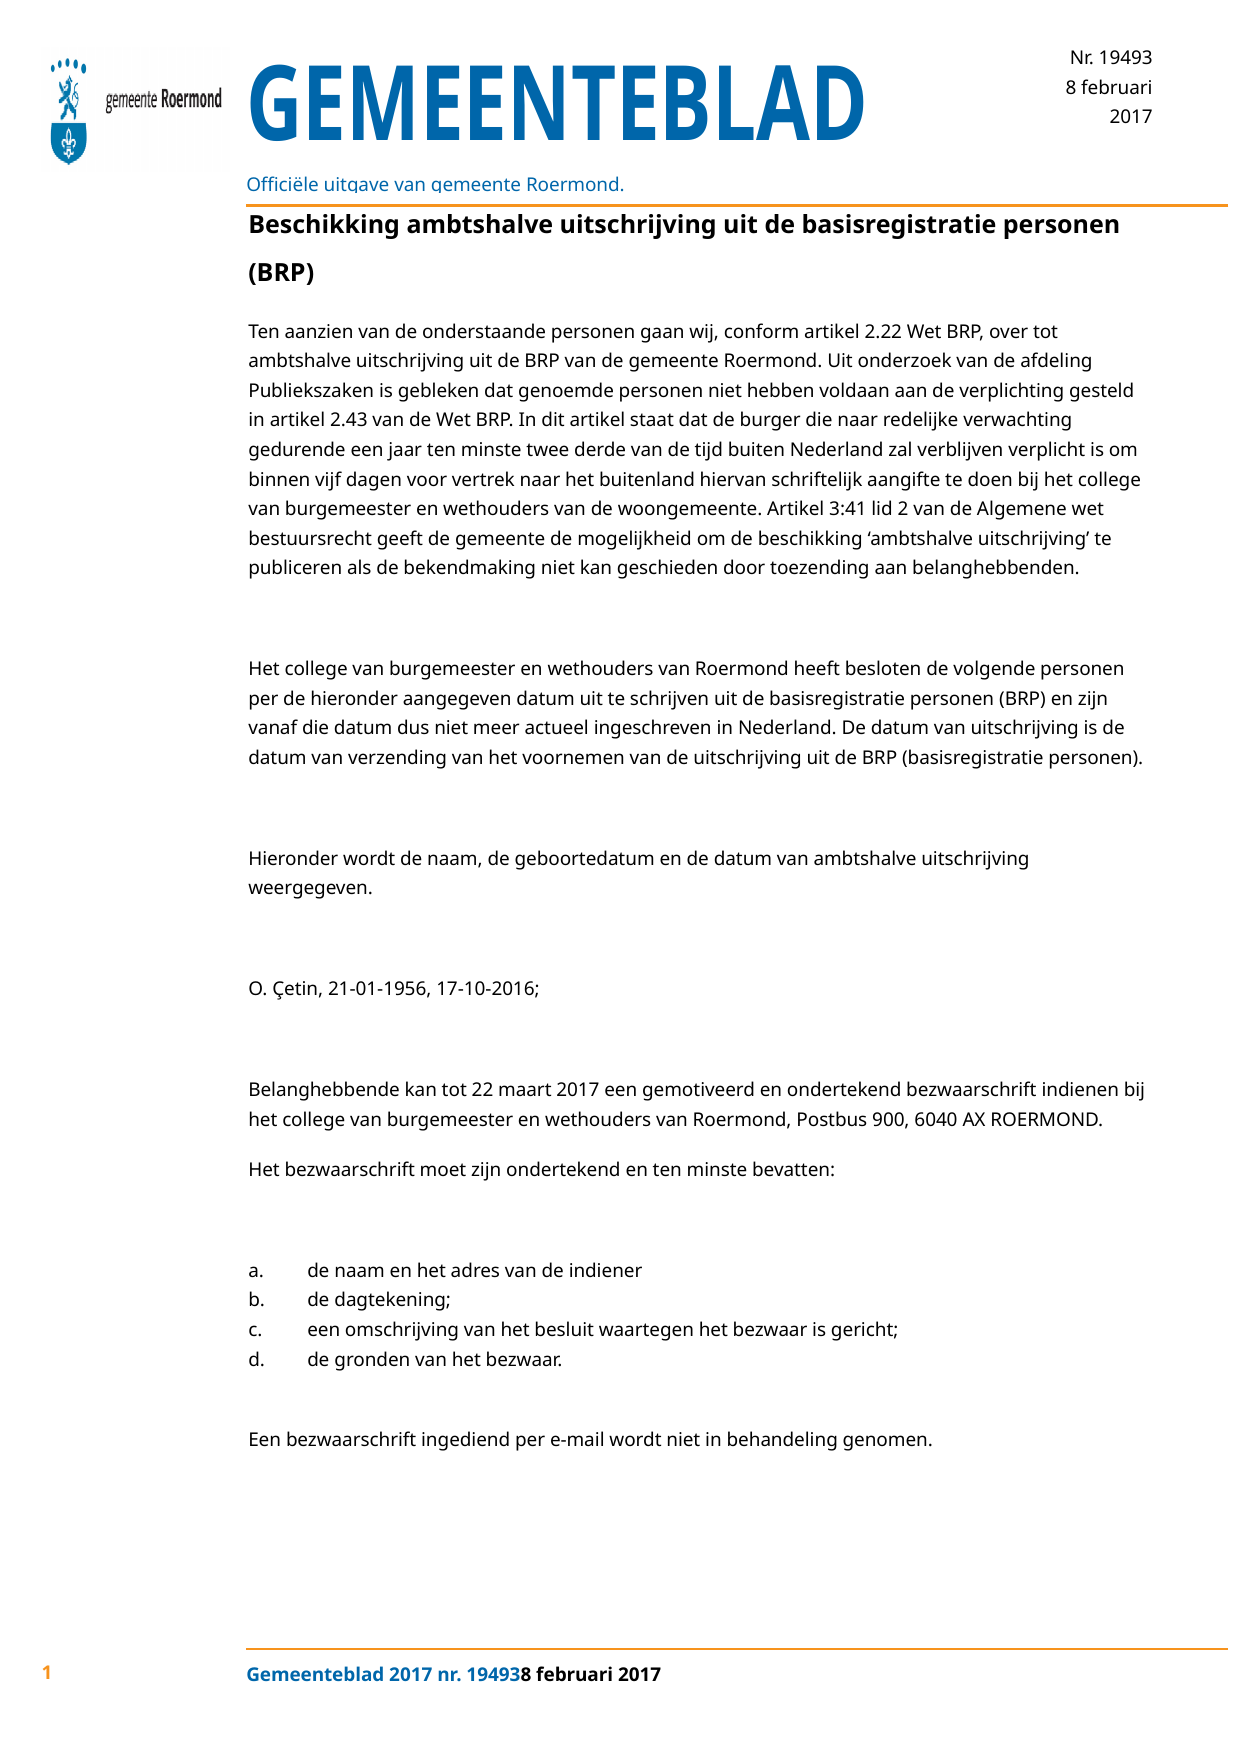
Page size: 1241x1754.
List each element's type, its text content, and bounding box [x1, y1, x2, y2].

list de dagtekening; [248, 1287, 1152, 1312]
text Belanghebbende kan tot 22 maart 2017 een gemotiveerd en ondertekend bezwaarschrift indienen bij het college van burgemeester en wethouders van Roermond, Postbus 900, 6040 AX ROERMOND. [248, 1076, 1152, 1132]
text Het college van burgemeester en wethouders van Roermond heeft besloten de volgende personen per de hieronder aangegeven datum uit te schrijven uit de basisregistratie personen (BRP) en zijn vanaf die datum dus niet meer actueel ingeschreven in Nederland. De datum van uitschrijving is de datum van verzending van het voornemen van de uitschrijving uit de BRP (basisregistratie personen). [248, 655, 1152, 770]
text Ten aanzien van de onderstaande personen gaan wij, conform artikel 2.22 Wet BRP, over tot ambtshalve uitschrijving uit de BRP van de gemeente Roermond. Uit onderzoek van de afdeling Publiekszaken is gebleken dat genoemde personen niet hebben voldaan aan de verplichting gesteld in artikel 2.43 van de Wet BRP. In dit artikel staat dat de burger die naar redelijke verwachting gedurende een jaar ten minste twee derde van de tijd buiten Nederland zal verblijven verplicht is om binnen vijf dagen voor vertrek naar het buitenland hiervan schriftelijk aangifte te doen bij het college van burgemeester en wethouders van de woongemeente. Artikel 3:41 lid 2 van de Algemene wet bestuursrecht geeft de gemeente de mogelijkheid om de beschikking ‘ambtshalve uitschrijving’ te publiceren als de bekendmaking niet kan geschieden door toezending aan belanghebbenden. [248, 318, 1152, 580]
text Beschikking ambtshalve uitschrijving uit de basisregistratie personen (BRP) [248, 207, 1152, 288]
list de naam en het adres van de indiener [248, 1257, 1152, 1283]
text Hieronder wordt de naam, de geboortedatum en de datum van ambtshalve uitschrijving weergegeven. [248, 845, 1152, 900]
list een omschrijving van het besluit waartegen het bezwaar is gericht; [248, 1316, 1152, 1342]
list de gronden van het bezwaar. [248, 1346, 1152, 1372]
text Een bezwaarschrift ingediend per e-mail wordt niet in behandeling genomen. [248, 1426, 1152, 1452]
text O. Çetin, 21-01-1956, 17-10-2016; [248, 975, 1152, 1001]
text Het bezwaarschrift moet zijn ondertekend en ten minste bevatten: [248, 1156, 1152, 1182]
picture [41, 47, 231, 172]
